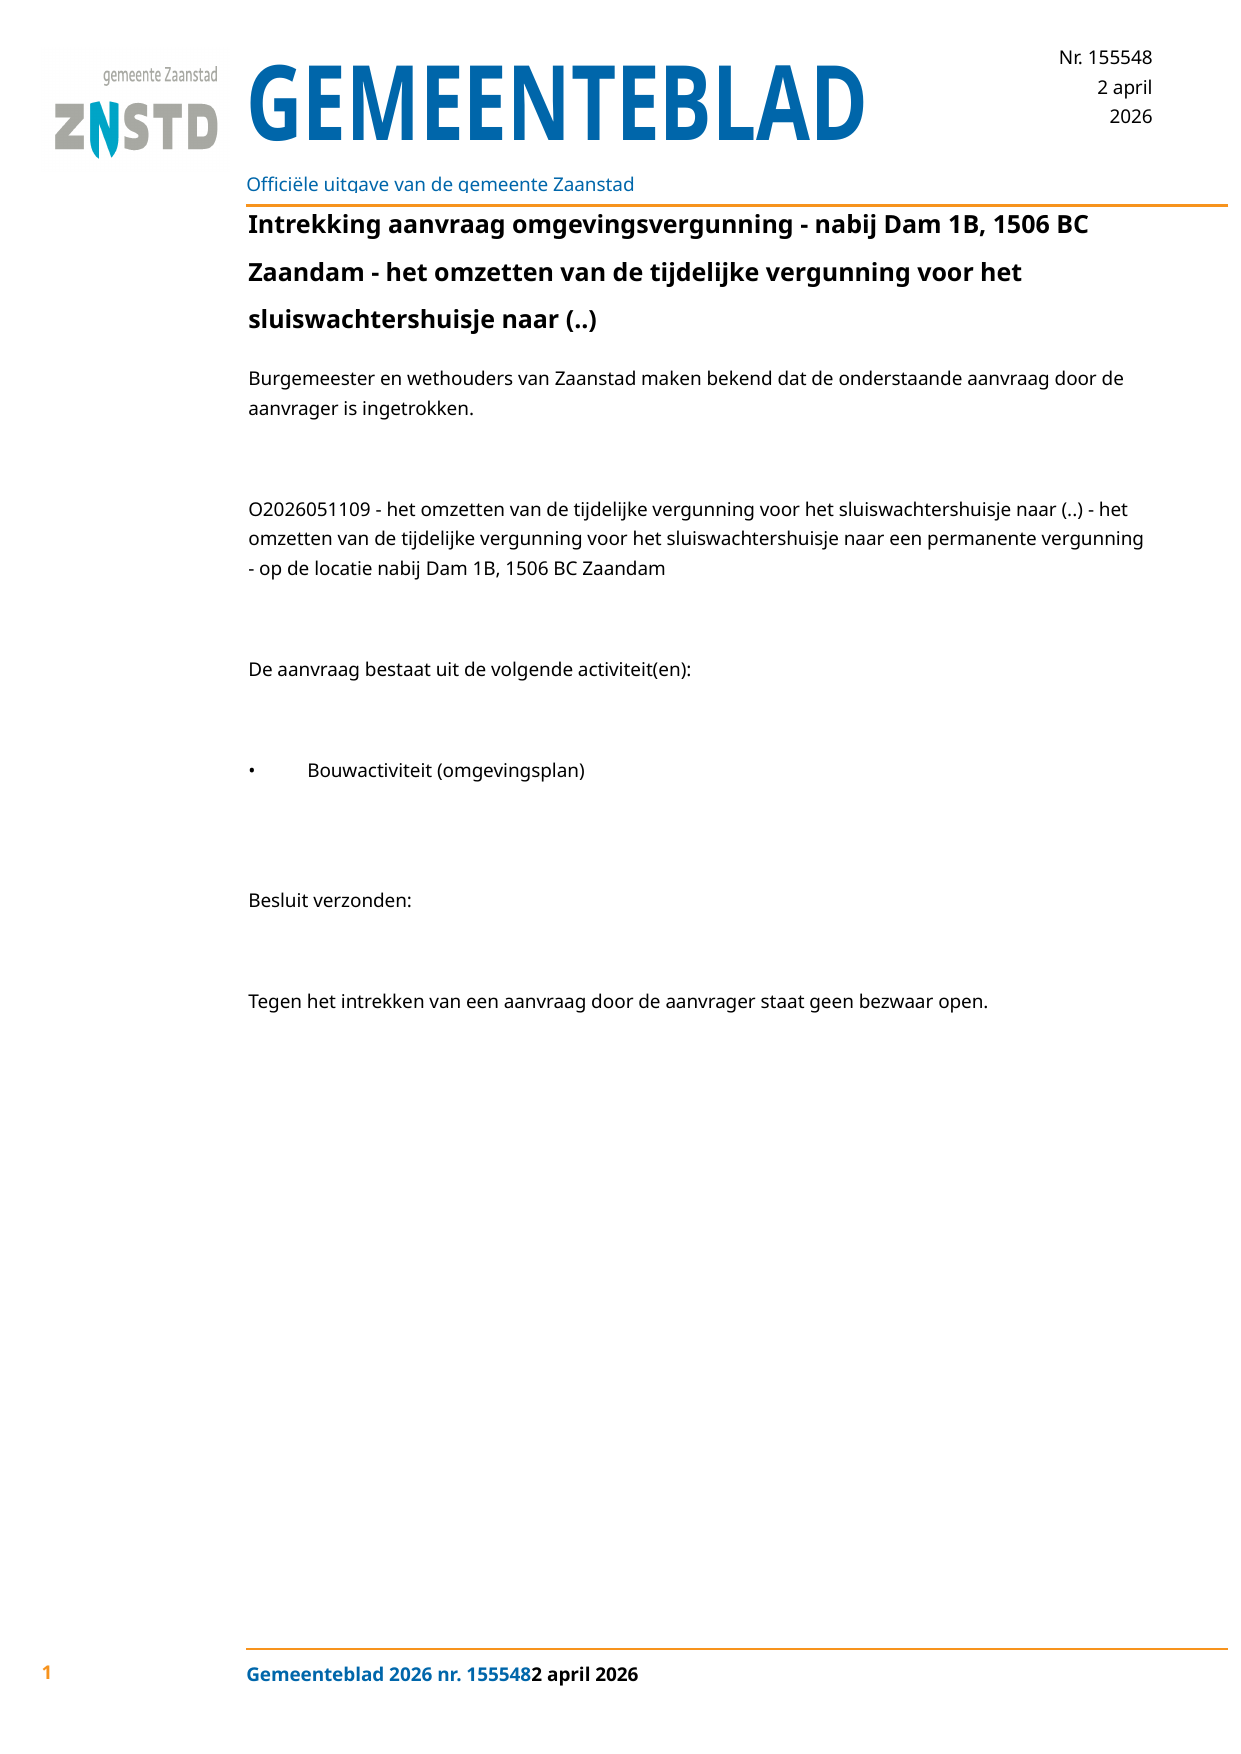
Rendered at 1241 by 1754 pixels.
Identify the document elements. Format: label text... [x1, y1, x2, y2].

text Besluit verzonden: [248, 887, 1152, 913]
text De aanvraag bestaat uit de volgende activiteit(en): [248, 656, 1152, 682]
list Bouwactiviteit (omgevingsplan) [248, 757, 1152, 782]
picture [41, 47, 231, 172]
text Burgemeester en wethouders van Zaanstad maken bekend dat de onderstaande aanvraag door de aanvrager is ingetrokken. [248, 366, 1152, 421]
text O2026051109 - het omzetten van de tijdelijke vergunning voor het sluiswachtershuisje naar (..) - het omzetten van de tijdelijke vergunning voor het sluiswachtershuisje naar een permanente vergunning - op de locatie nabij Dam 1B, 1506 BC Zaandam [248, 496, 1152, 581]
text Intrekking aanvraag omgevingsvergunning - nabij Dam 1B, 1506 BC Zaandam - het omzetten van de tijdelijke vergunning voor het sluiswachtershuisje naar (..) [248, 207, 1152, 336]
text Tegen het intrekken van een aanvraag door de aanvrager staat geen bezwaar open. [248, 988, 1152, 1014]
